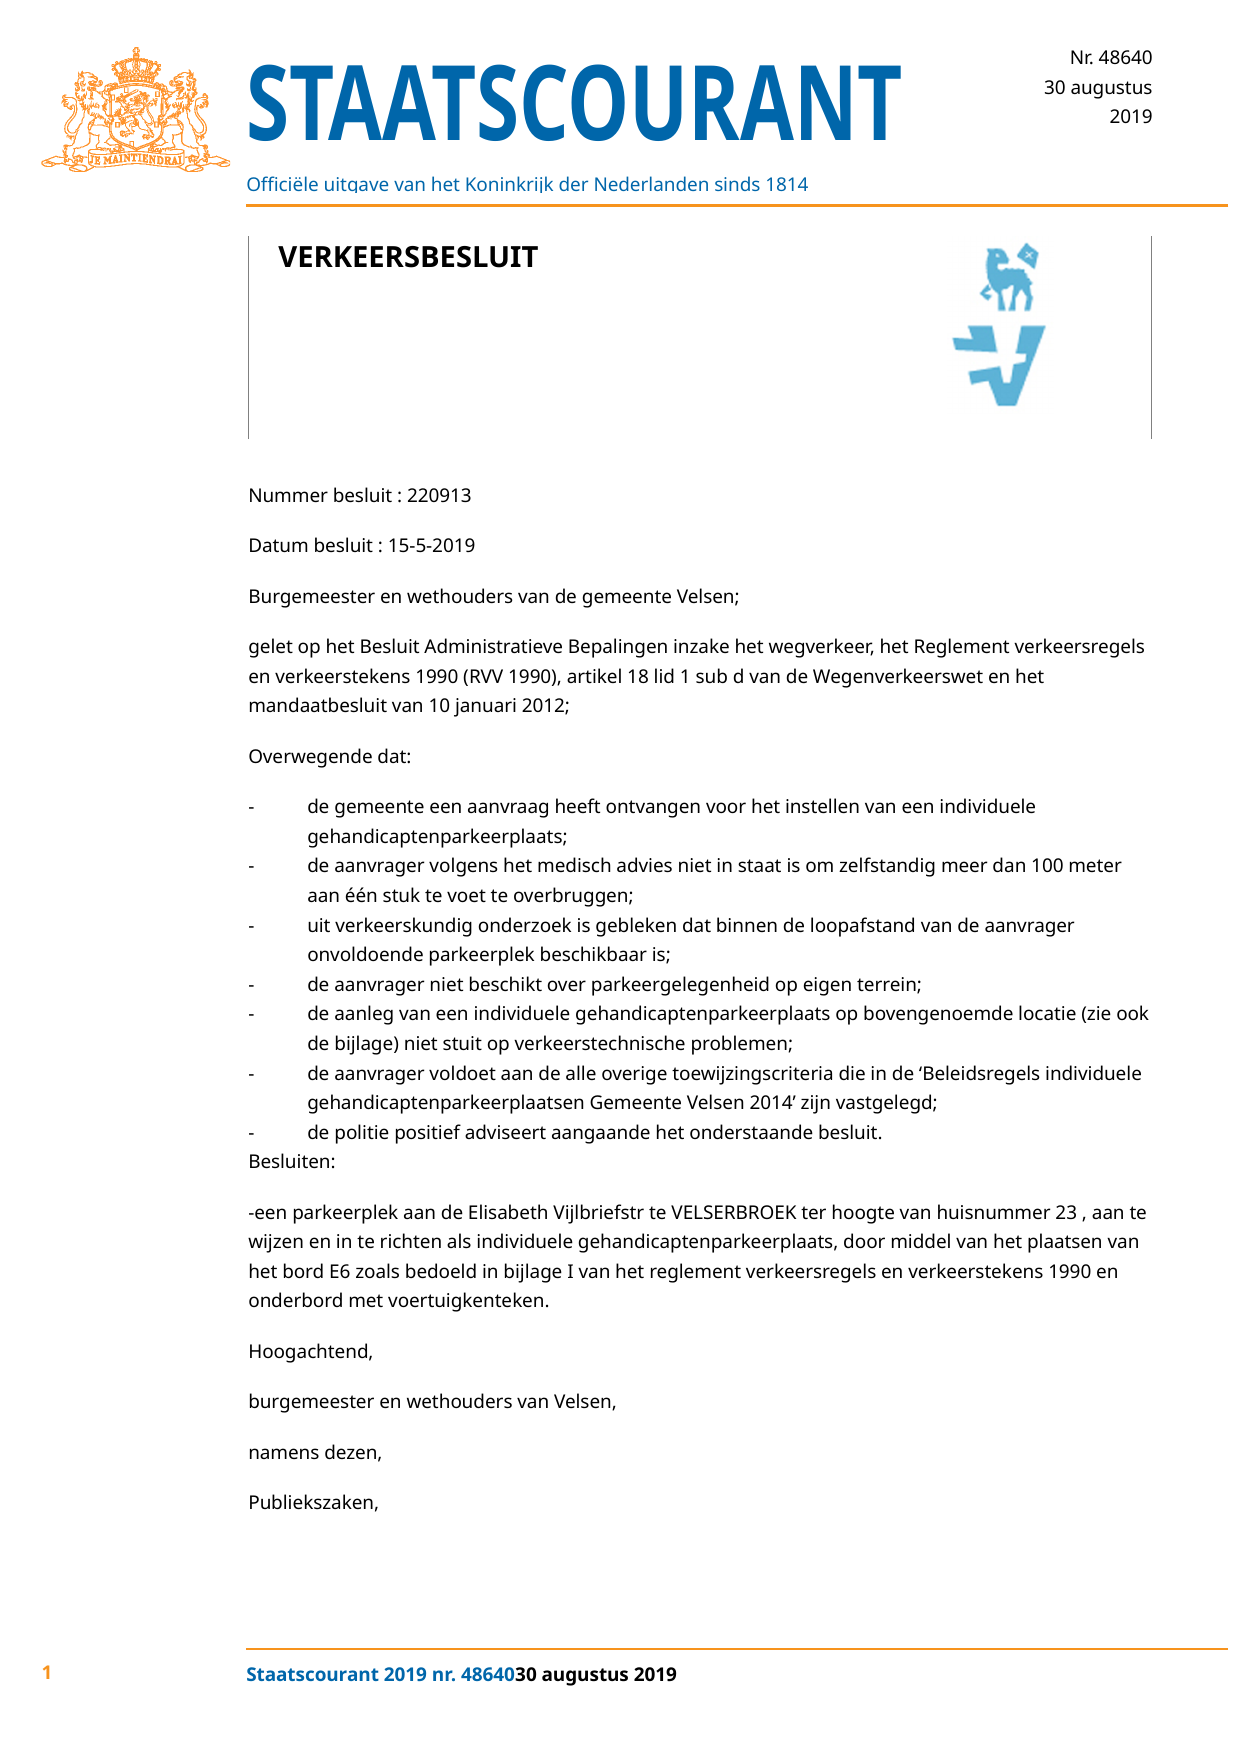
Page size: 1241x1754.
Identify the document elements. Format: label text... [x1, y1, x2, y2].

table_header [850, 414, 1151, 439]
text Hoogachtend, [248, 1338, 1152, 1364]
table_header [1055, 236, 1151, 413]
list de aanvrager volgens het medisch advies niet in staat is om zelfstandig meer dan 100 meter aan één stuk te voet te overbruggen; [248, 853, 1152, 908]
picture [41, 47, 231, 172]
list uit verkeerskundig onderzoek is gebleken dat binnen de loopafstand van de aanvrager onvoldoende parkeerplek beschikbaar is; [248, 912, 1152, 967]
text gelet op het Besluit Administratieve Bepalingen inzake het wegverkeer, het Reglement verkeersregels en verkeerstekens 1990 (RVV 1990), artikel 18 lid 1 sub d van de Wegenverkeerswet en het mandaatbesluit van 10 januari 2012; [248, 633, 1152, 718]
list de aanvrager niet beschikt over parkeergelegenheid op eigen terrein; [248, 971, 1152, 997]
picture [946, 236, 1055, 414]
text Datum besluit : 15-5-2019 [248, 533, 1152, 558]
text -een parkeerplek aan de Elisabeth Vijlbriefstr te VELSERBROEK ter hoogte van huisnummer 23 , aan te wijzen en in te richten als individuele gehandicaptenparkeerplaats, door middel van het plaatsen van het bord E6 zoals bedoeld in bijlage I van het reglement verkeersregels en verkeerstekens 1990 en onderbord met voertuigkenteken. [248, 1199, 1152, 1313]
list de politie positief adviseert aangaande het onderstaande besluit. [248, 1119, 1152, 1145]
text namens dezen, [248, 1439, 1152, 1465]
text Publiekszaken, [248, 1489, 1152, 1515]
text Overwegende dat: [248, 743, 1152, 769]
text Burgemeester en wethouders van de gemeente Velsen; [248, 583, 1152, 609]
list de gemeente een aanvraag heeft ontvangen voor het instellen van een individuele gehandicaptenparkeerplaats; [248, 793, 1152, 849]
text burgemeester en wethouders van Velsen, [248, 1388, 1152, 1414]
list de aanvrager voldoet aan de alle overige toewijzingscriteria die in de ‘Beleidsregels individuele gehandicaptenparkeerplaatsen Gemeente Velsen 2014’ zijn vastgelegd; [248, 1060, 1152, 1115]
list de aanleg van een individuele gehandicaptenparkeerplaats op bovengenoemde locatie (zie ook de bijlage) niet stuit op verkeerstechnische problemen; [248, 1001, 1152, 1056]
table_header [850, 236, 946, 413]
text Besluiten: [248, 1148, 1152, 1174]
text Nummer besluit : 220913 [248, 482, 1152, 508]
table_header VERKEERSBESLUIT [249, 236, 850, 439]
